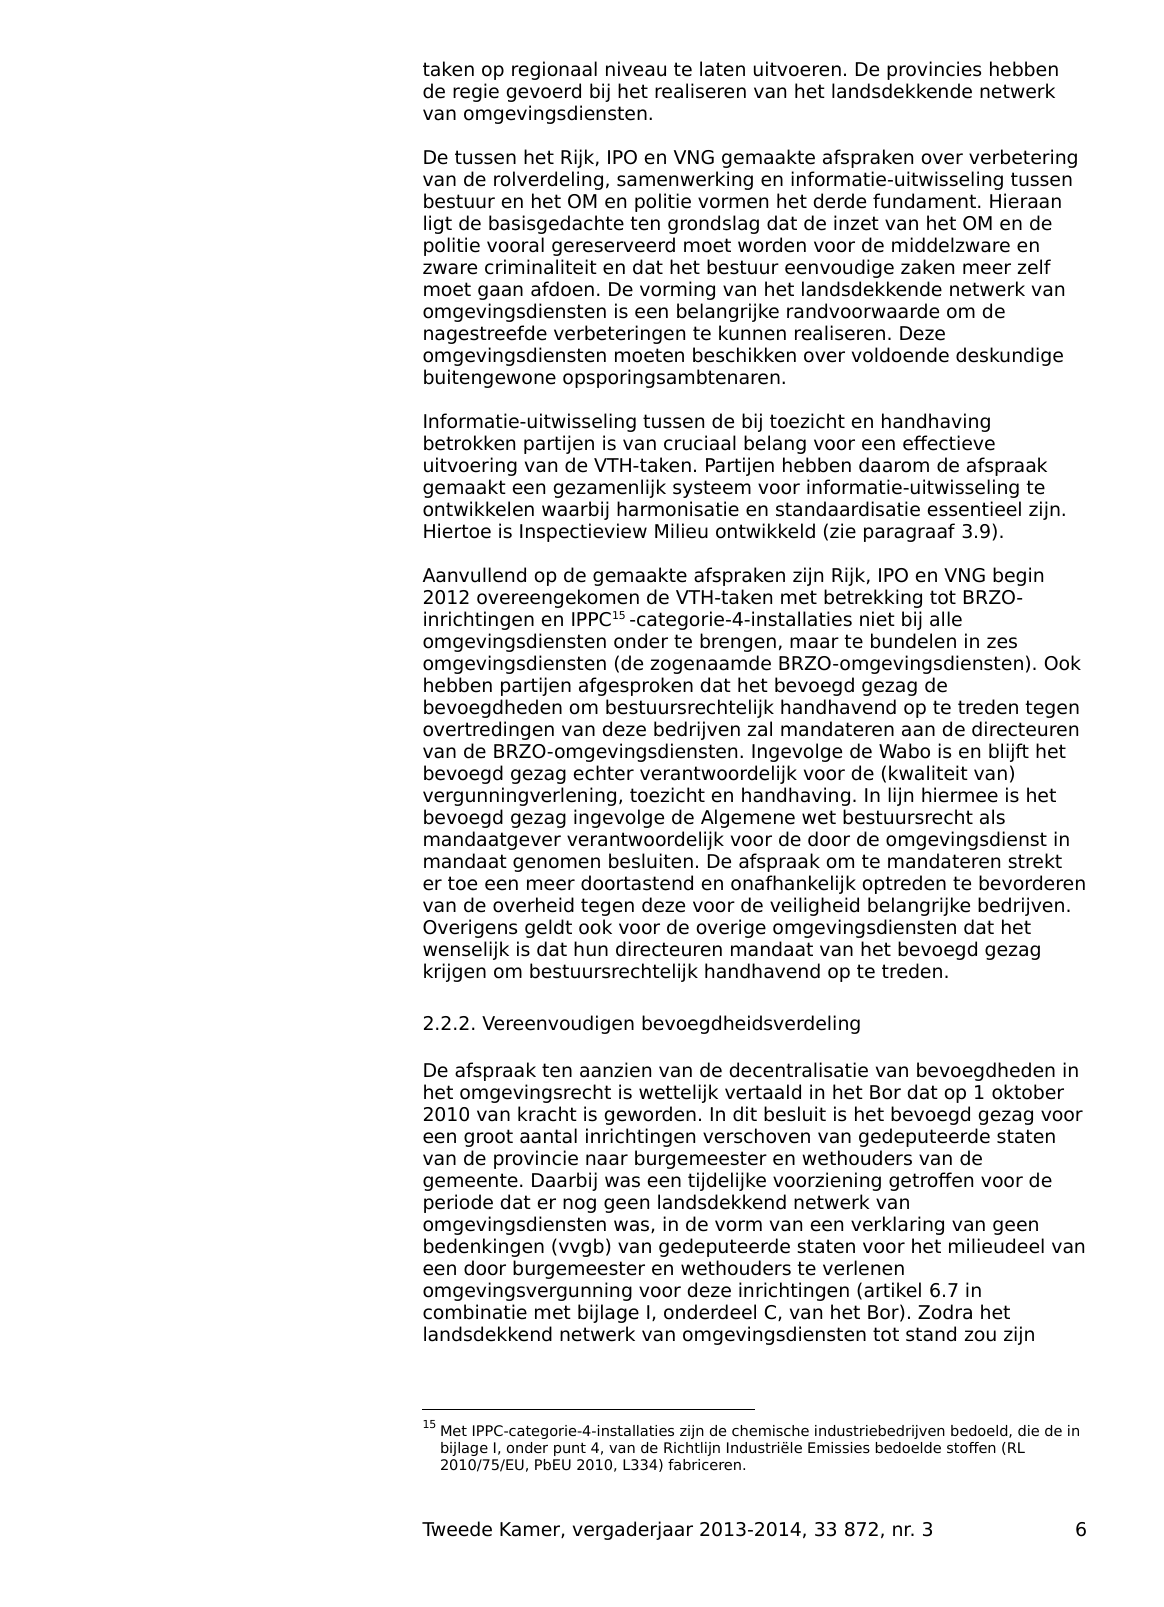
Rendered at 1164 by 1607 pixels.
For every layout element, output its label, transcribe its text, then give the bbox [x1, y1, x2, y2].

text Informatie-uitwisseling tussen de bij toezicht en handhaving betrokken partijen is van cruciaal belang voor een effectieve uitvoering van de VTH-taken. Partijen hebben daarom de afspraak gemaakt een gezamenlijk systeem voor informatie-uitwisseling te ontwikkelen waarbij harmonisatie en standaardisatie essentieel zijn. Hiertoe is Inspectieview Milieu ontwikkeld (zie paragraaf 3.9). [422, 411, 1087, 543]
subtitle 2.2.2. Vereenvoudigen bevoegdheidsverdeling [422, 1013, 1087, 1035]
text De tussen het Rijk, IPO en VNG gemaakte afspraken over verbetering van de rolverdeling, samenwerking en informatie-uitwisseling tussen bestuur en het OM en politie vormen het derde fundament. Hieraan ligt de basisgedachte ten grondslag dat de inzet van het OM en de politie vooral gereserveerd moet worden voor de middelzware en zware criminaliteit en dat het bestuur eenvoudige zaken meer zelf moet gaan afdoen. De vorming van het landsdekkende netwerk van omgevingsdiensten is een belangrijke randvoorwaarde om de nagestreefde verbeteringen te kunnen realiseren. Deze omgevingsdiensten moeten beschikken over voldoende deskundige buitengewone opsporingsambtenaren. [422, 147, 1087, 389]
text taken op regionaal niveau te laten uitvoeren. De provincies hebben de regie gevoerd bij het realiseren van het landsdekkende netwerk van omgevingsdiensten. [422, 59, 1087, 125]
text Aanvullend op de gemaakte afspraken zijn Rijk, IPO en VNG begin 2012 overeengekomen de VTH-taken met betrekking tot BRZO-inrichtingen en IPPC-categorie-4-installaties niet bij alle omgevingsdiensten onder te brengen, maar te bundelen in zes omgevingsdiensten (de zogenaamde BRZO-omgevingsdiensten). Ook hebben partijen afgesproken dat het bevoegd gezag de bevoegdheden om bestuursrechtelijk handhavend op te treden tegen overtredingen van deze bedrijven zal mandateren aan de directeuren van de BRZO-omgevingsdiensten. Ingevolge de Wabo is en blijft het bevoegd gezag echter verantwoordelijk voor de (kwaliteit van) vergunningverlening, toezicht en handhaving. In lijn hiermee is het bevoegd gezag ingevolge de Algemene wet bestuursrecht als mandaatgever verantwoordelijk voor de door de omgevingsdienst in mandaat genomen besluiten. De afspraak om te mandateren strekt er toe een meer doortastend en onafhankelijk optreden te bevorderen van de overheid tegen deze voor de veiligheid belangrijke bedrijven. Overigens geldt ook voor de overige omgevingsdiensten dat het wenselijk is dat hun directeuren mandaat van het bevoegd gezag krijgen om bestuursrechtelijk handhavend op te treden. [422, 565, 1087, 983]
text Met IPPC-categorie-4-installaties zijn de chemische industriebedrijven bedoeld, die de in bijlage I, onder punt 4, van de Richtlijn Industriële Emissies bedoelde stoffen (RL 2010/75/EU, PbEU 2010, L334) fabriceren. [422, 1418, 1087, 1474]
text De afspraak ten aanzien van de decentralisatie van bevoegdheden in het omgevingsrecht is wettelijk vertaald in het Bor dat op 1 oktober 2010 van kracht is geworden. In dit besluit is het bevoegd gezag voor een groot aantal inrichtingen verschoven van gedeputeerde staten van de provincie naar burgemeester en wethouders van de gemeente. Daarbij was een tijdelijke voorziening getroffen voor de periode dat er nog geen landsdekkend netwerk van omgevingsdiensten was, in de vorm van een verklaring van geen bedenkingen (vvgb) van gedeputeerde staten voor het milieudeel van een door burgemeester en wethouders te verlenen omgevingsvergunning voor deze inrichtingen (artikel 6.7 in combinatie met bijlage I, onderdeel C, van het Bor). Zodra het landsdekkend netwerk van omgevingsdiensten tot stand zou zijn [422, 1060, 1087, 1346]
